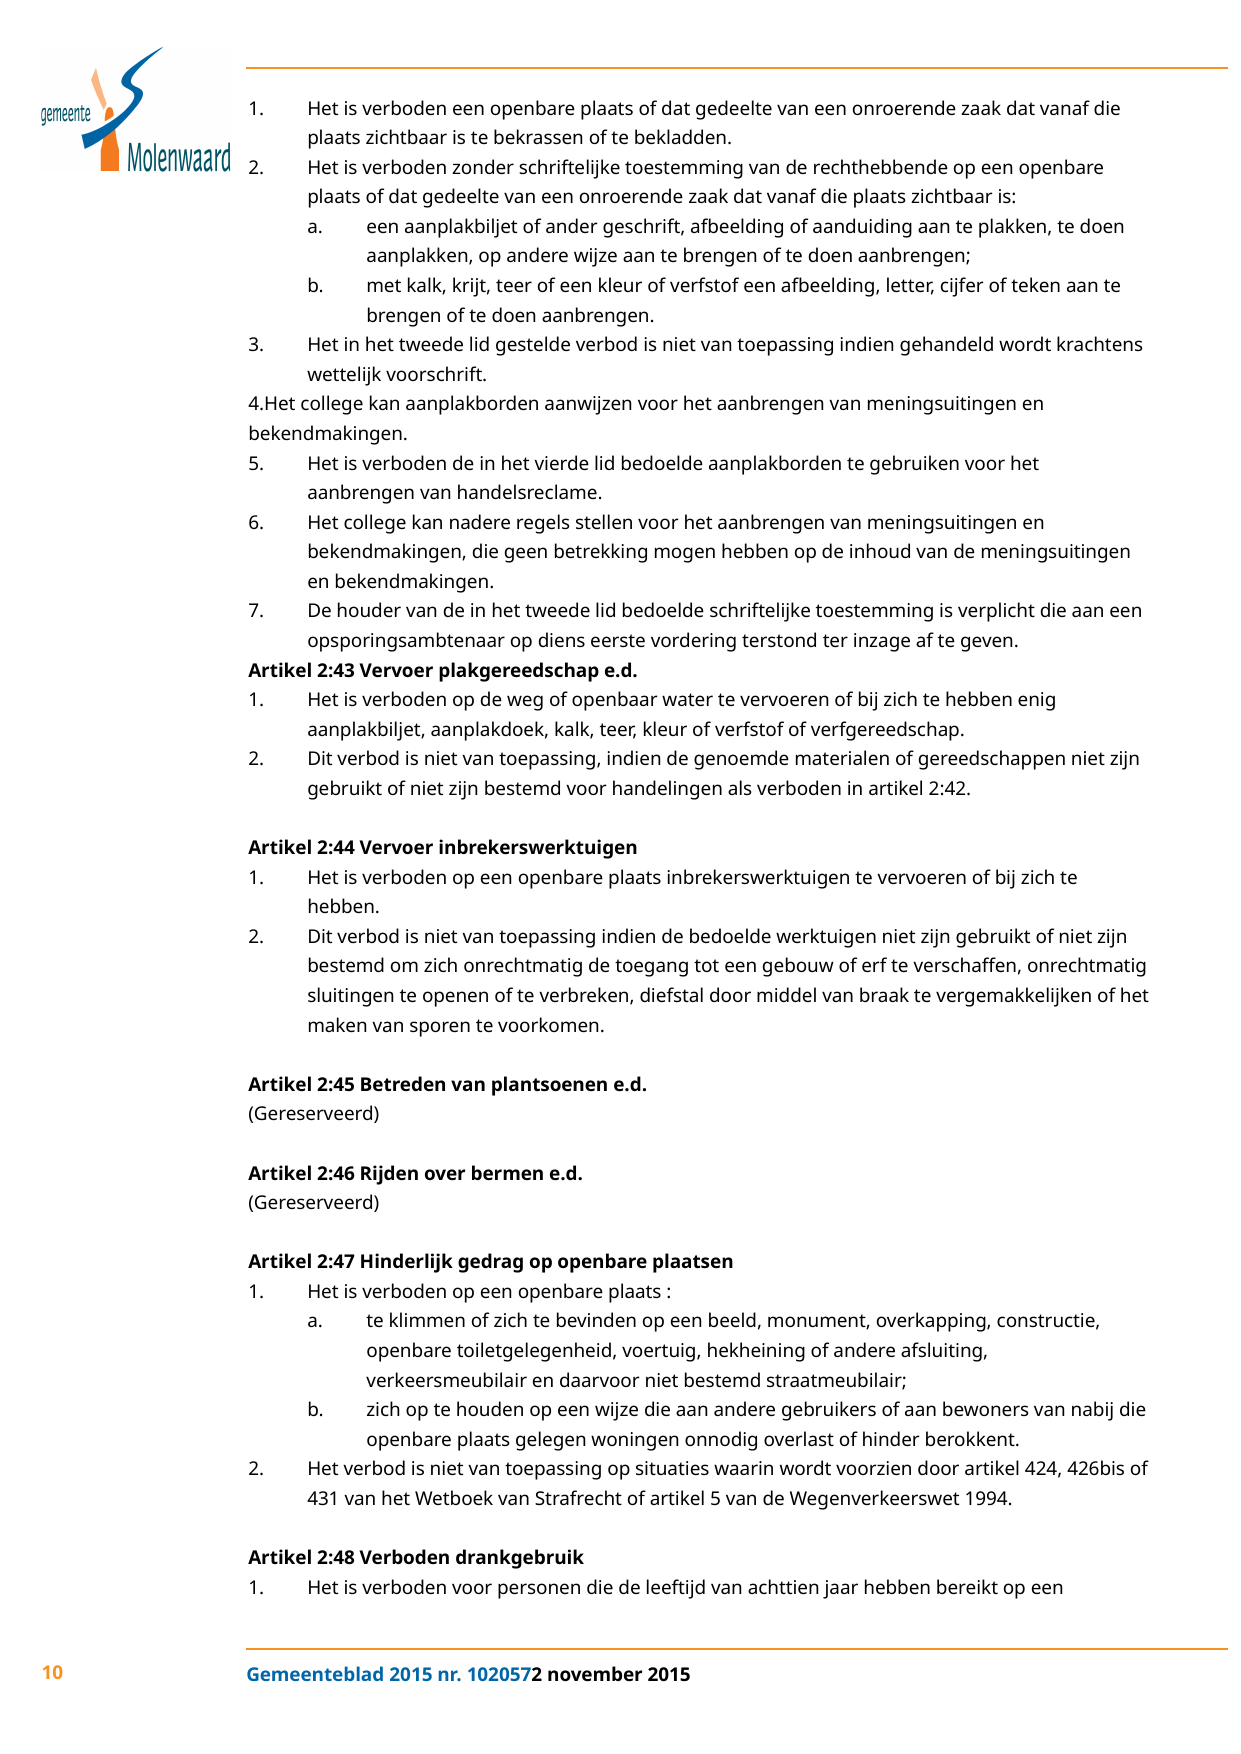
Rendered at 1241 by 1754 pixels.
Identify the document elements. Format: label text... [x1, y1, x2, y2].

text (Gereserveerd) [248, 1189, 1152, 1215]
text (Gereserveerd) [248, 1101, 1152, 1126]
list zich op te houden op een wijze die aan andere gebruikers of aan bewoners van nabij die openbare plaats gelegen woningen onnodig overlast of hinder berokkent. [307, 1396, 1152, 1452]
list De houder van de in het tweede lid bedoelde schriftelijke toestemming is verplicht die aan een opsporingsambtenaar op diens eerste vordering terstond ter inzage af te geven. [248, 598, 1152, 653]
list te klimmen of zich te bevinden op een beeld, monument, overkapping, constructie, openbare toiletgelegenheid, voertuig, hekheining of andere afsluiting, verkeersmeubilair en daarvoor niet bestemd straatmeubilair; [307, 1308, 1152, 1393]
list Het verbod is niet van toepassing op situaties waarin wordt voorzien door artikel 424, 426bis of 431 van het Wetboek van Strafrecht of artikel 5 van de Wegenverkeerswet 1994. [248, 1456, 1152, 1511]
list Het is verboden voor personen die de leeftijd van achttien jaar hebben bereikt op een [248, 1574, 1152, 1600]
text Artikel 2:47 Hinderlijk gedrag op openbare plaatsen [248, 1248, 1152, 1274]
list Dit verbod is niet van toepassing, indien de genoemde materialen of gereedschappen niet zijn gebruikt of niet zijn bestemd voor handelingen als verboden in artikel 2:42. [248, 746, 1152, 801]
list Het is verboden de in het vierde lid bedoelde aanplakborden te gebruiken voor het aanbrengen van handelsreclame. [248, 450, 1152, 505]
list Dit verbod is niet van toepassing indien de bedoelde werktuigen niet zijn gebruikt of niet zijn bestemd om zich onrechtmatig de toegang tot een gebouw of erf te verschaffen, onrechtmatig sluitingen te openen of te verbreken, diefstal door middel van braak te vergemakkelijken of het maken van sporen te voorkomen. [248, 923, 1152, 1038]
list met kalk, krijt, teer of een kleur of verfstof een afbeelding, letter, cijfer of teken aan te brengen of te doen aanbrengen. [307, 272, 1152, 328]
text Artikel 2:43 Vervoer plakgereedschap e.d. [248, 657, 1152, 683]
text 4.Het college kan aanplakborden aanwijzen voor het aanbrengen van meningsuitingen en bekendmakingen. [248, 391, 1152, 446]
list een aanplakbiljet of ander geschrift, afbeelding of aanduiding aan te plakken, te doen aanplakken, op andere wijze aan te brengen of te doen aanbrengen; [307, 213, 1152, 268]
picture [41, 47, 231, 172]
text Artikel 2:45 Betreden van plantsoenen e.d. [248, 1071, 1152, 1097]
text Artikel 2:48 Verboden drankgebruik [248, 1544, 1152, 1570]
list Het in het tweede lid gestelde verbod is niet van toepassing indien gehandeld wordt krachtens wettelijk voorschrift. [248, 331, 1152, 387]
text Artikel 2:46 Rijden over bermen e.d. [248, 1160, 1152, 1186]
list Het is verboden een openbare plaats of dat gedeelte van een onroerende zaak dat vanaf die plaats zichtbaar is te bekrassen of te bekladden. [248, 95, 1152, 150]
text Artikel 2:44 Vervoer inbrekerswerktuigen [248, 834, 1152, 860]
list Het is verboden zonder schriftelijke toestemming van de rechthebbende op een openbare plaats of dat gedeelte van een onroerende zaak dat vanaf die plaats zichtbaar is: [248, 154, 1152, 209]
list Het is verboden op de weg of openbaar water te vervoeren of bij zich te hebben enig aanplakbiljet, aanplakdoek, kalk, teer, kleur of verfstof of verfgereedschap. [248, 686, 1152, 742]
list Het is verboden op een openbare plaats inbrekerswerktuigen te vervoeren of bij zich te hebben. [248, 864, 1152, 919]
list Het is verboden op een openbare plaats : [248, 1278, 1152, 1304]
list Het college kan nadere regels stellen voor het aanbrengen van meningsuitingen en bekendmakingen, die geen betrekking mogen hebben op de inhoud van de meningsuitingen en bekendmakingen. [248, 509, 1152, 594]
